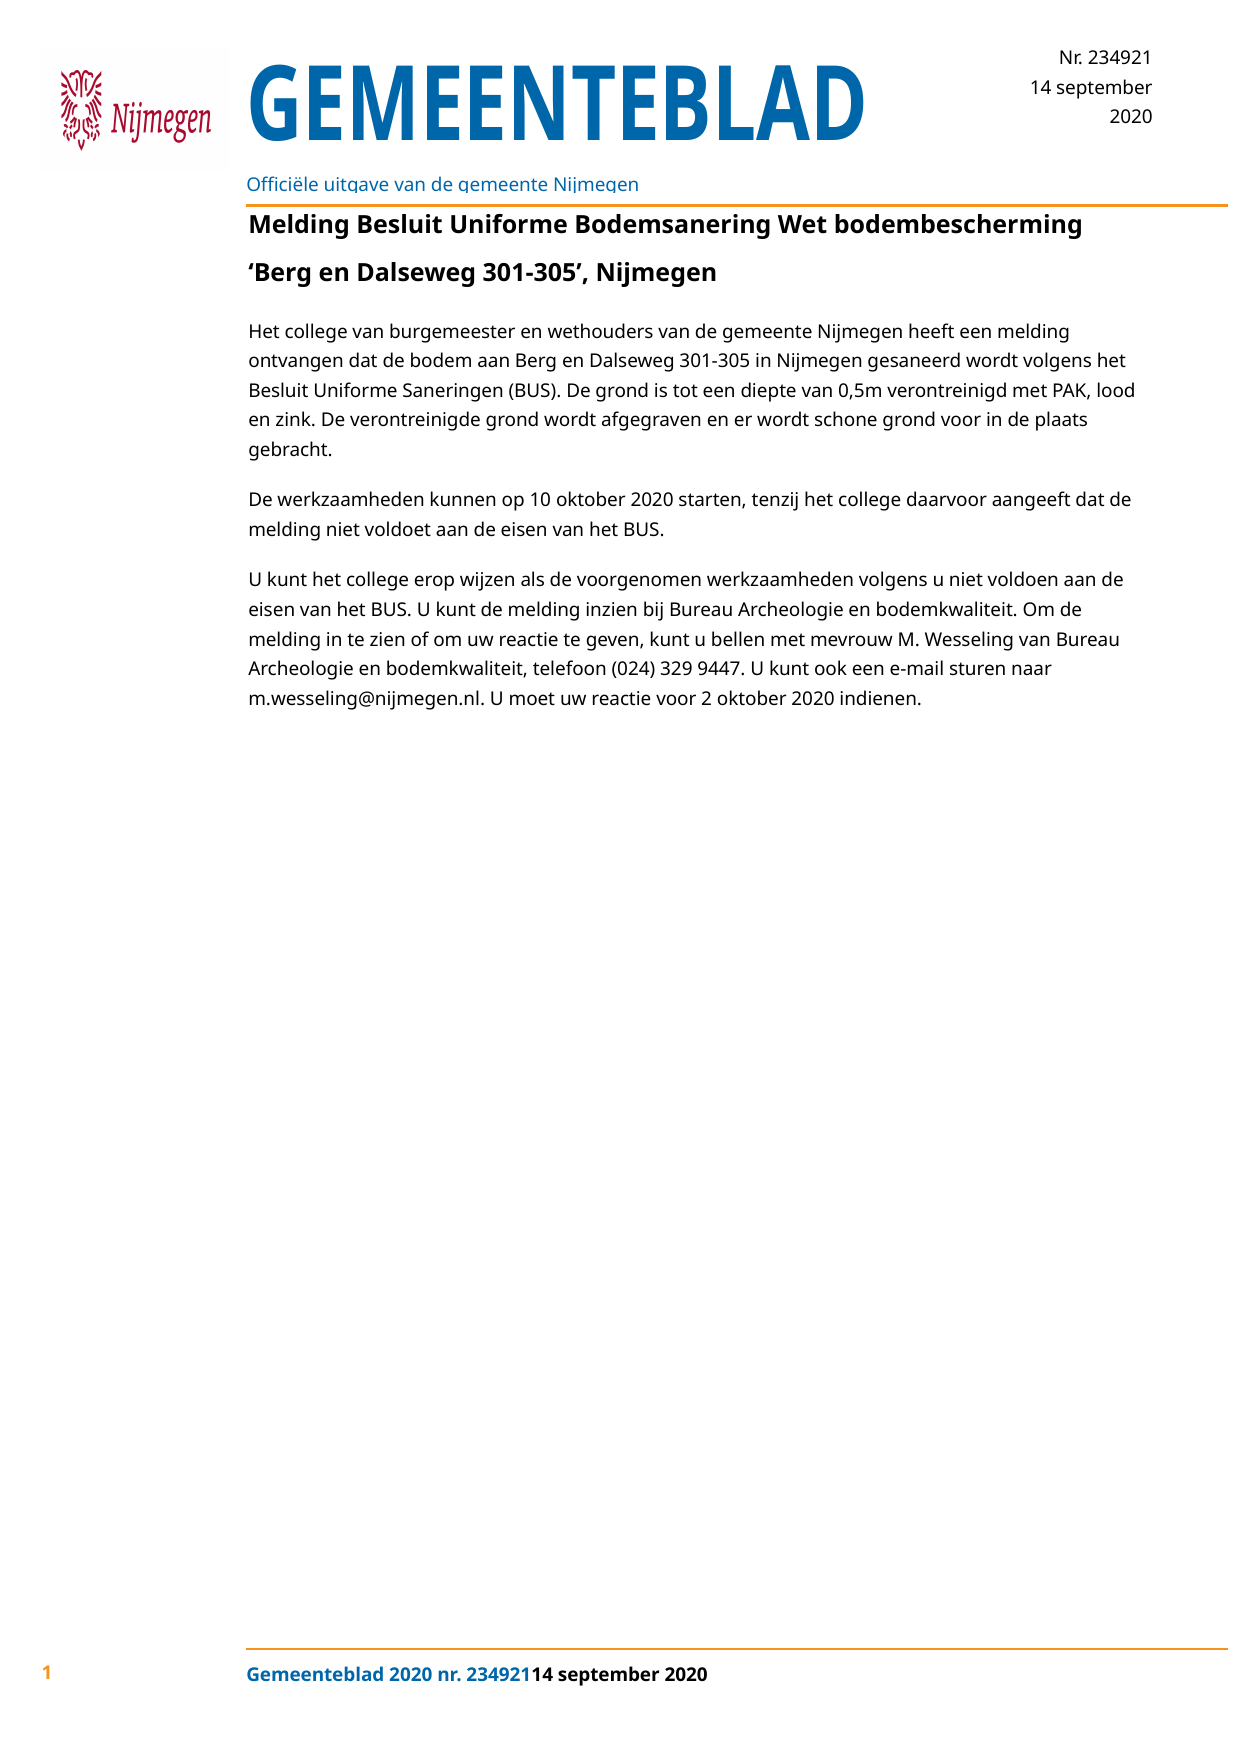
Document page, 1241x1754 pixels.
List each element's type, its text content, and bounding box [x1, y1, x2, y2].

text De werkzaamheden kunnen op 10 oktober 2020 starten, tenzij het college daarvoor aangeeft dat de melding niet voldoet aan de eisen van het BUS. [248, 487, 1152, 542]
text Melding Besluit Uniforme Bodemsanering Wet bodembescherming ‘Berg en Dalseweg 301-305’, Nijmegen [248, 207, 1152, 288]
text Het college van burgemeester en wethouders van de gemeente Nijmegen heeft een melding ontvangen dat de bodem aan Berg en Dalseweg 301-305 in Nijmegen gesaneerd wordt volgens het Besluit Uniforme Saneringen (BUS). De grond is tot een diepte van 0,5m verontreinigd met PAK, lood en zink. De verontreinigde grond wordt afgegraven en er wordt schone grond voor in de plaats gebracht. [248, 318, 1152, 462]
picture [41, 47, 231, 172]
text U kunt het college erop wijzen als de voorgenomen werkzaamheden volgens u niet voldoen aan de eisen van het BUS. U kunt de melding inzien bij Bureau Archeologie en bodemkwaliteit. Om de melding in te zien of om uw reactie te geven, kunt u bellen met mevrouw M. Wesseling van Bureau Archeologie en bodemkwaliteit, telefoon (024) 329 9447. U kunt ook een e-mail sturen naar m.wesseling@nijmegen.nl. U moet uw reactie voor 2 oktober 2020 indienen. [248, 567, 1152, 711]
